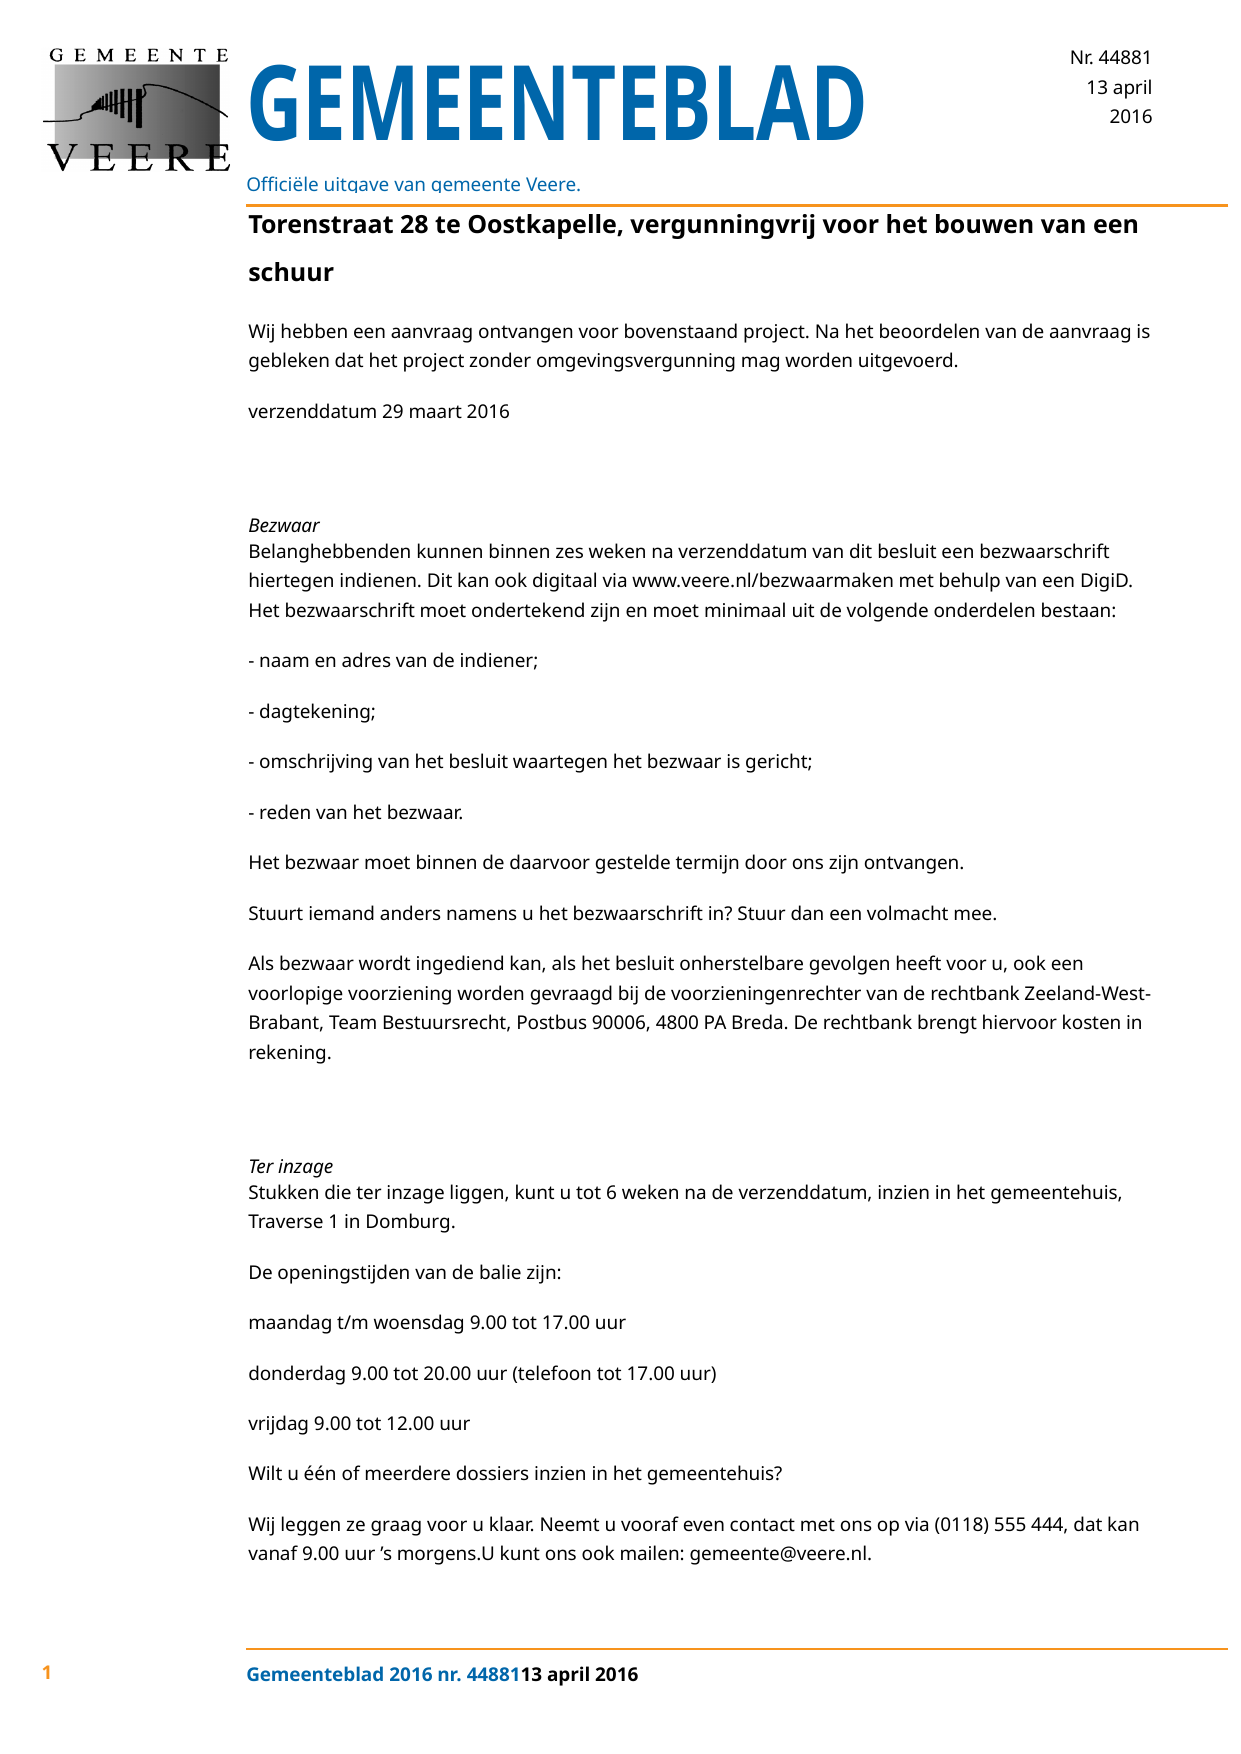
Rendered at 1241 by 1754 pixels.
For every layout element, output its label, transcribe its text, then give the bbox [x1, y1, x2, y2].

text Belanghebbenden kunnen binnen zes weken na verzenddatum van dit besluit een bezwaarschrift hiertegen indienen. Dit kan ook digitaal via www.veere.nl/bezwaarmaken met behulp van een DigiD. Het bezwaarschrift moet ondertekend zijn en moet minimaal uit de volgende onderdelen bestaan: [248, 538, 1152, 623]
text verzenddatum 29 maart 2016 [248, 398, 1152, 424]
text - dagtekening; [248, 698, 1152, 724]
text vrijdag 9.00 tot 12.00 uur [248, 1410, 1152, 1436]
text Bezwaar [248, 512, 1152, 538]
text Wilt u één of meerdere dossiers inzien in het gemeentehuis? [248, 1461, 1152, 1486]
text donderdag 9.00 tot 20.00 uur (telefoon tot 17.00 uur) [248, 1360, 1152, 1386]
text Wij hebben een aanvraag ontvangen voor bovenstaand project. Na het beoordelen van de aanvraag is gebleken dat het project zonder omgevingsvergunning mag worden uitgevoerd. [248, 318, 1152, 373]
text - naam en adres van de indiener; [248, 648, 1152, 673]
text maandag t/m woensdag 9.00 tot 17.00 uur [248, 1309, 1152, 1335]
text Stuurt iemand anders namens u het bezwaarschrift in? Stuur dan een volmacht mee. [248, 900, 1152, 925]
text Het bezwaar moet binnen de daarvoor gestelde termijn door ons zijn ontvangen. [248, 849, 1152, 875]
text Als bezwaar wordt ingediend kan, als het besluit onherstelbare gevolgen heeft voor u, ook een voorlopige voorziening worden gevraagd bij de voorzieningenrechter van de rechtbank Zeeland-West-Brabant, Team Bestuursrecht, Postbus 90006, 4800 PA Breda. De rechtbank brengt hiervoor kosten in rekening. [248, 950, 1152, 1064]
text Stukken die ter inzage liggen, kunt u tot 6 weken na de verzenddatum, inzien in het gemeentehuis, Traverse 1 in Domburg. [248, 1179, 1152, 1234]
text De openingstijden van de balie zijn: [248, 1259, 1152, 1285]
text Torenstraat 28 te Oostkapelle, vergunningvrij voor het bouwen van een schuur [248, 207, 1152, 288]
text - omschrijving van het besluit waartegen het bezwaar is gericht; [248, 748, 1152, 774]
text Ter inzage [248, 1153, 1152, 1179]
picture [41, 47, 231, 172]
text Wij leggen ze graag voor u klaar. Neemt u vooraf even contact met ons op via (0118) 555 444, dat kan vanaf 9.00 uur ’s morgens.U kunt ons ook mailen: gemeente@veere.nl. [248, 1511, 1152, 1566]
text - reden van het bezwaar. [248, 799, 1152, 824]
